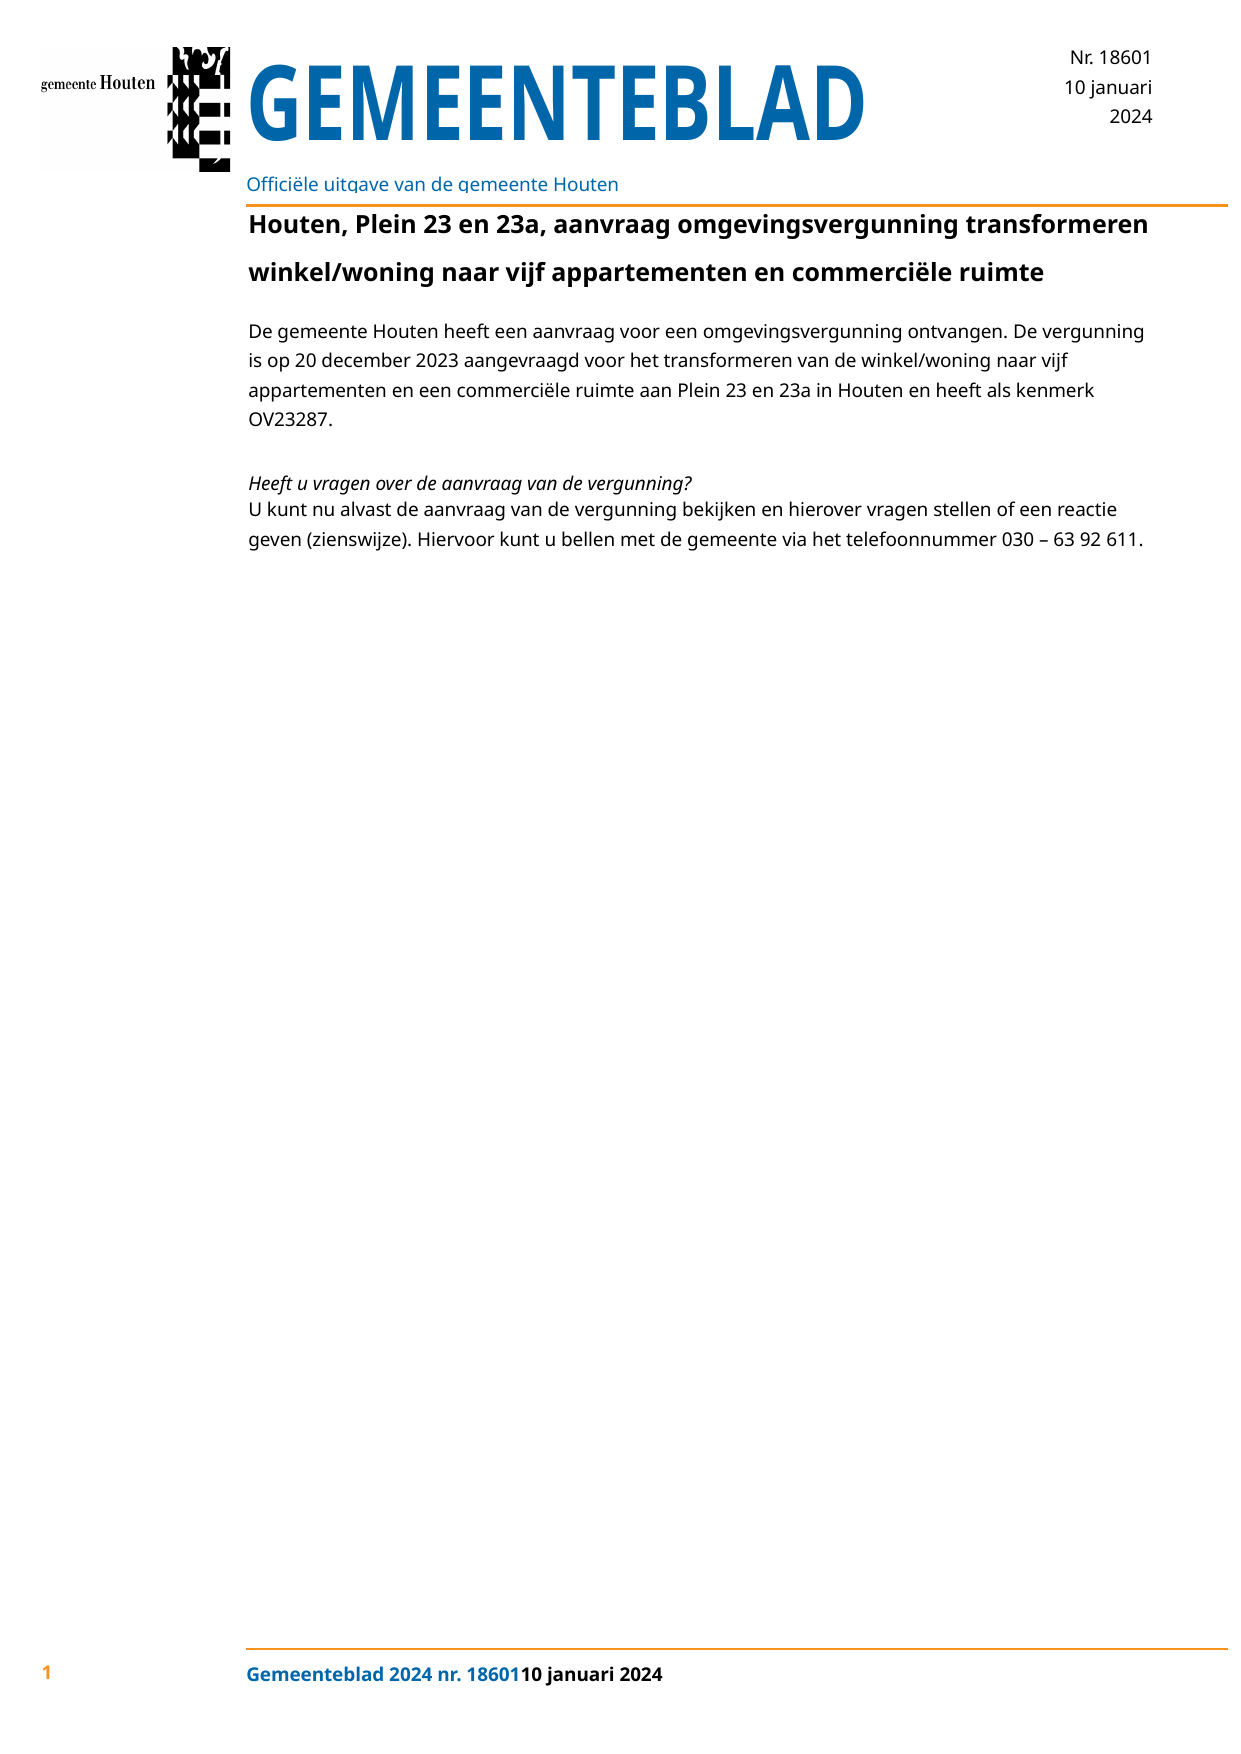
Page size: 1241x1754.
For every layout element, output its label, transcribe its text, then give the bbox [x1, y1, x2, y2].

text De gemeente Houten heeft een aanvraag voor een omgevingsvergunning ontvangen. De vergunning is op 20 december 2023 aangevraagd voor het transformeren van de winkel/woning naar vijf appartementen en een commerciële ruimte aan Plein 23 en 23a in Houten en heeft als kenmerk OV23287. [248, 318, 1152, 432]
text Houten, Plein 23 en 23a, aanvraag omgevingsvergunning transformeren winkel/woning naar vijf appartementen en commerciële ruimte [248, 207, 1152, 288]
text U kunt nu alvast de aanvraag van de vergunning bekijken en hierover vragen stellen of een reactie geven (zienswijze). Hiervoor kunt u bellen met de gemeente via het telefoonnummer 030 – 63 92 611. [248, 496, 1152, 552]
text Heeft u vragen over de aanvraag van de vergunning? [248, 471, 1152, 496]
picture [41, 47, 231, 172]
